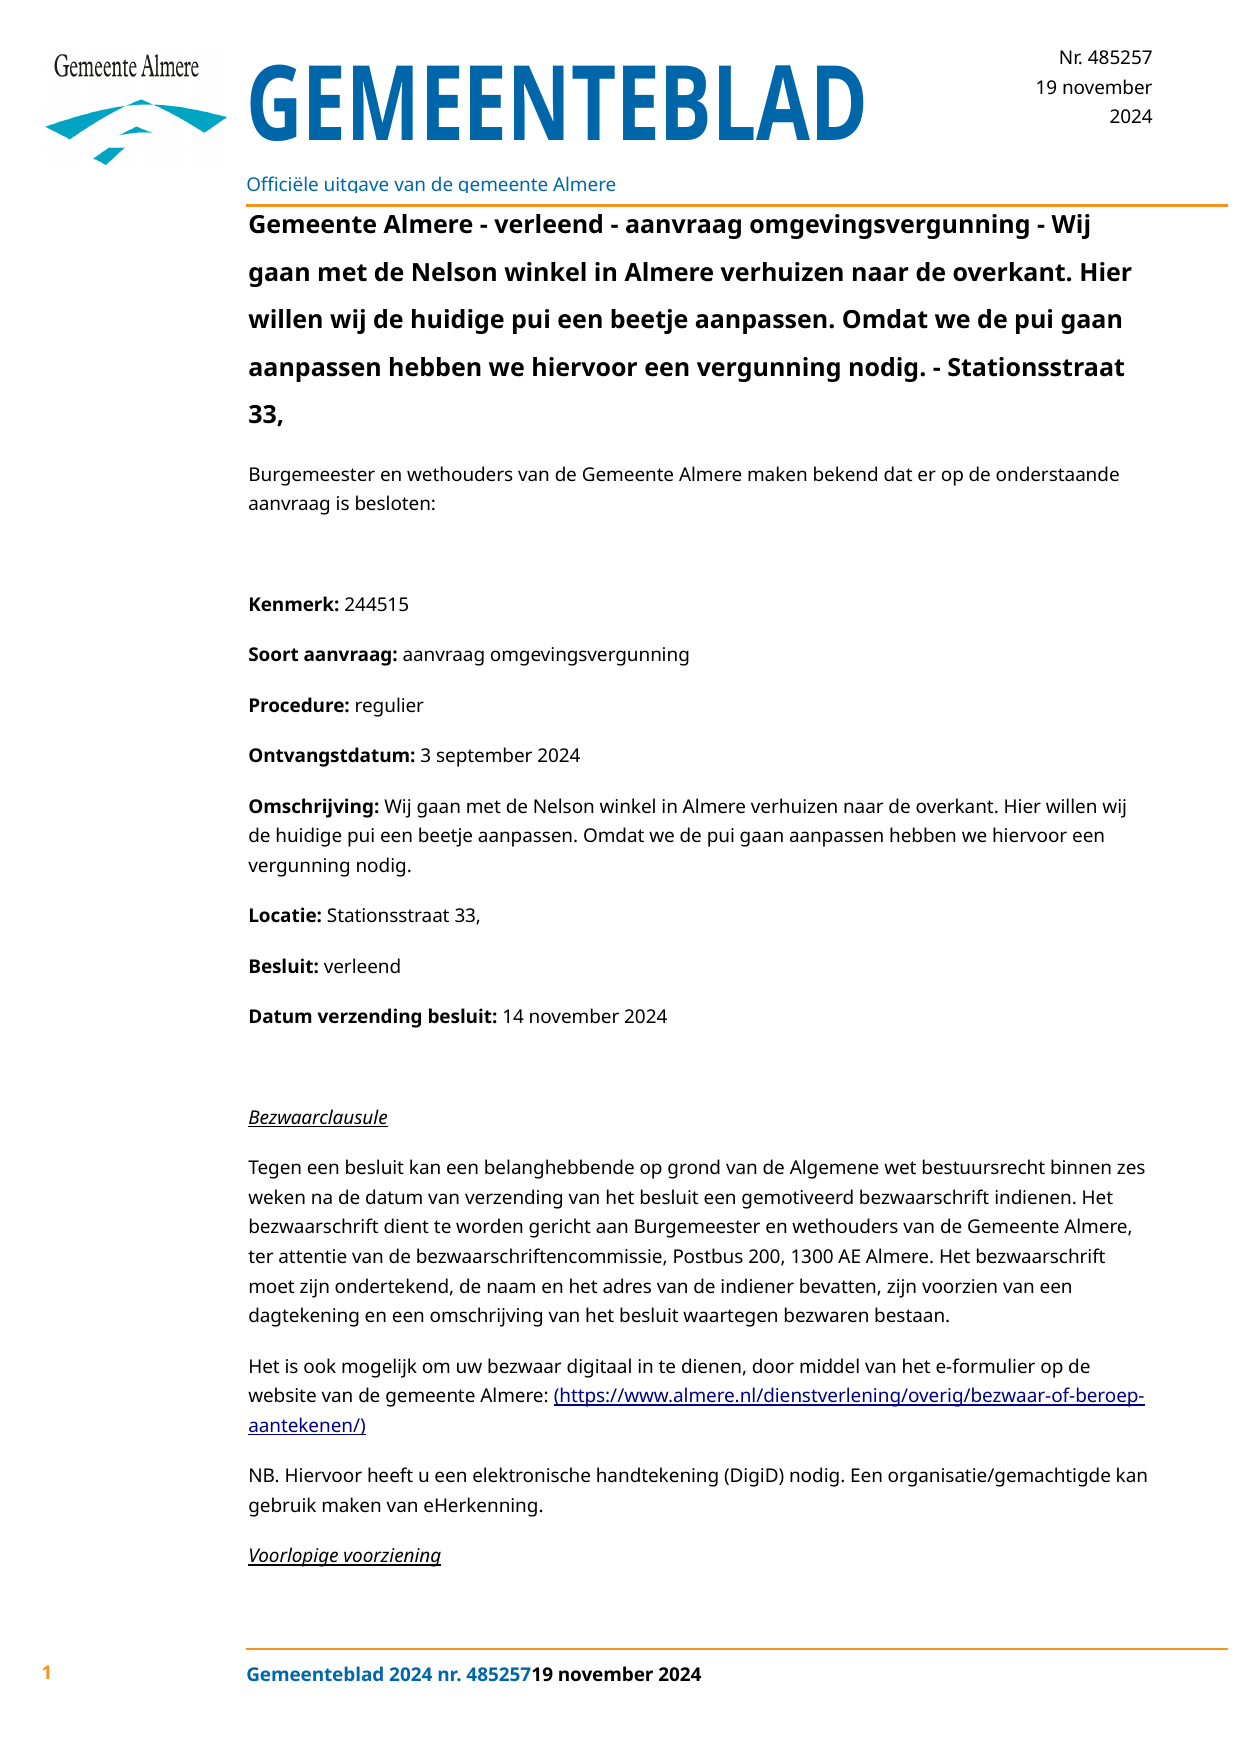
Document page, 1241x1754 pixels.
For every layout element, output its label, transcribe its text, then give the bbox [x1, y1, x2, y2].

text Omschrijving: Wij gaan met de Nelson winkel in Almere verhuizen naar de overkant. Hier willen wij de huidige pui een beetje aanpassen. Omdat we de pui gaan aanpassen hebben we hiervoor een vergunning nodig. [248, 793, 1152, 878]
text Locatie: Stationsstraat 33, [248, 902, 1152, 928]
text Besluit: verleend [248, 953, 1152, 978]
text Datum verzending besluit: 14 november 2024 [248, 1003, 1152, 1029]
text Gemeente Almere - verleend - aanvraag omgevingsvergunning - Wij gaan met de Nelson winkel in Almere verhuizen naar de overkant. Hier willen wij de huidige pui een beetje aanpassen. Omdat we de pui gaan aanpassen hebben we hiervoor een vergunning nodig. - Stationsstraat 33, [248, 207, 1152, 431]
text Soort aanvraag: aanvraag omgevingsvergunning [248, 642, 1152, 667]
text Procedure: regulier [248, 692, 1152, 718]
text Het is ook mogelijk om uw bezwaar digitaal in te dienen, door middel van het e-formulier op de website van de gemeente Almere: (https://www.almere.nl/dienstverlening/overig/bezwaar-of-beroep-aantekenen/) [248, 1353, 1152, 1438]
text Burgemeester en wethouders van de Gemeente Almere maken bekend dat er op de onderstaande aanvraag is besloten: [248, 461, 1152, 516]
text Tegen een besluit kan een belanghebbende op grond van de Algemene wet bestuursrecht binnen zes weken na de datum van verzending van het besluit een gemotiveerd bezwaarschrift indienen. Het bezwaarschrift dient te worden gericht aan Burgemeester en wethouders van de Gemeente Almere, ter attentie van de bezwaarschriftencommissie, Postbus 200, 1300 AE Almere. Het bezwaarschrift moet zijn ondertekend, de naam en het adres van de indiener bevatten, zijn voorzien van een dagtekening en een omschrijving van het besluit waartegen bezwaren bestaan. [248, 1154, 1152, 1328]
text Ontvangstdatum: 3 september 2024 [248, 742, 1152, 768]
text Voorlopige voorziening [248, 1542, 1152, 1568]
picture [41, 47, 231, 172]
text NB. Hiervoor heeft u een elektronische handtekening (DigiD) nodig. Een organisatie/gemachtigde kan gebruik maken van eHerkenning. [248, 1462, 1152, 1518]
text Kenmerk: 244515 [248, 591, 1152, 617]
text Bezwaarclausule [248, 1104, 1152, 1130]
